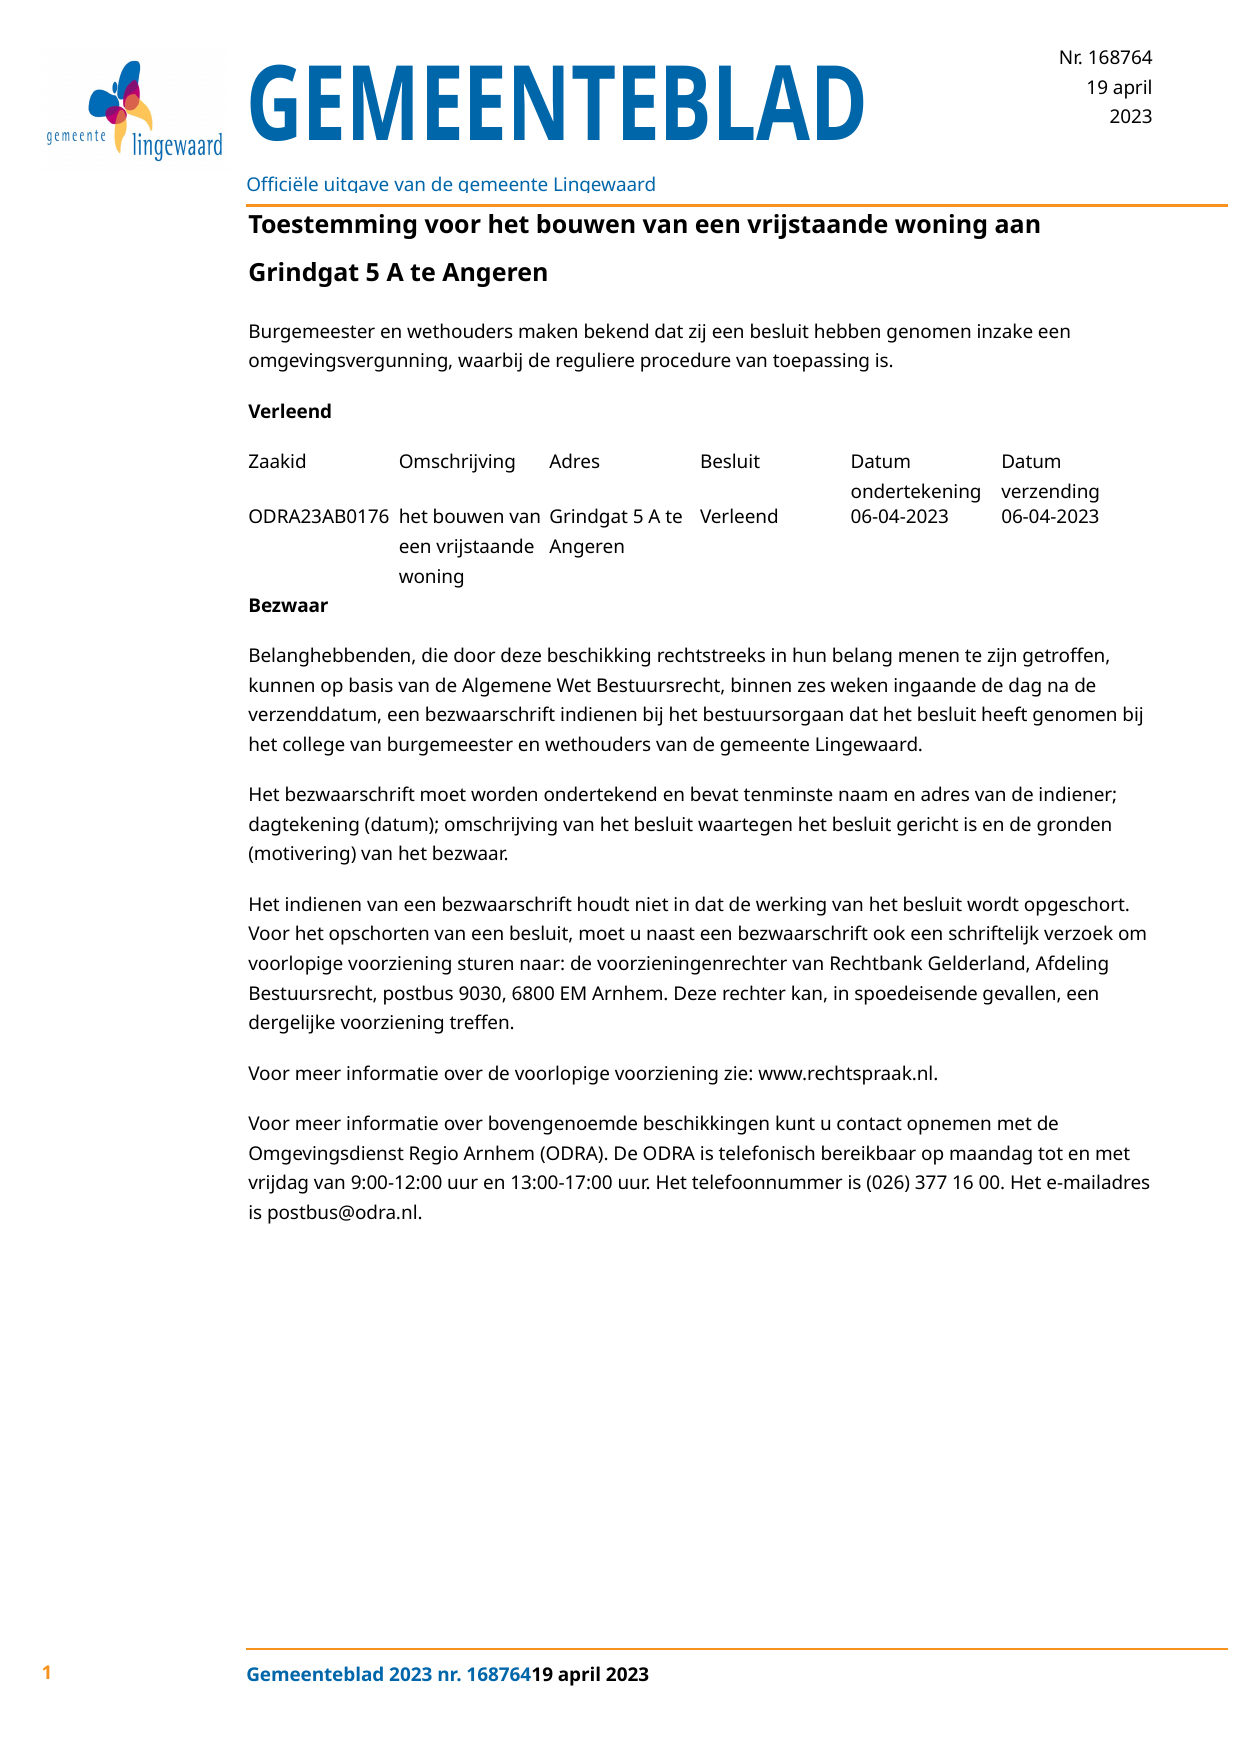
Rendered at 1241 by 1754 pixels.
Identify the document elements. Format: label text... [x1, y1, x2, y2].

table_header Omschrijving [399, 449, 549, 504]
text Burgemeester en wethouders maken bekend dat zij een besluit hebben genomen inzake een omgevingsvergunning, waarbij de reguliere procedure van toepassing is. [248, 318, 1152, 373]
text Het indienen van een bezwaarschrift houdt niet in dat de werking van het besluit wordt opgeschort. Voor het opschorten van een besluit, moet u naast een bezwaarschrift ook een schriftelijk verzoek om voorlopige voorziening sturen naar: de voorzieningenrechter van Rechtbank Gelderland, Afdeling Bestuursrecht, postbus 9030, 6800 EM Arnhem. Deze rechter kan, in spoedeisende gevallen, een dergelijke voorziening treffen. [248, 891, 1152, 1035]
table_cell ODRA23AB0176 [248, 504, 398, 589]
text Belanghebbenden, die door deze beschikking rechtstreeks in hun belang menen te zijn getroffen, kunnen op basis van de Algemene Wet Bestuursrecht, binnen zes weken ingaande de dag na de verzenddatum, een bezwaarschrift indienen bij het bestuursorgaan dat het besluit heeft genomen bij het college van burgemeester en wethouders van de gemeente Lingewaard. [248, 642, 1152, 757]
text Toestemming voor het bouwen van een vrijstaande woning aan Grindgat 5 A te Angeren [248, 207, 1152, 288]
table_header Zaakid [248, 449, 398, 504]
text Voor meer informatie over bovengenoemde beschikkingen kunt u contact opnemen met de Omgevingsdienst Regio Arnhem (ODRA). De ODRA is telefonisch bereikbaar op maandag tot en met vrijdag van 9:00-12:00 uur en 13:00-17:00 uur. Het telefoonnummer is (026) 377 16 00. Het e-mailadres is postbus@odra.nl. [248, 1110, 1152, 1225]
table_cell Verleend [700, 504, 850, 589]
text Het bezwaarschrift moet worden ondertekend en bevat tenminste naam en adres van de indiener; dagtekening (datum); omschrijving van het besluit waartegen het besluit gericht is en de gronden (motivering) van het bezwaar. [248, 781, 1152, 866]
text Verleend [248, 398, 1152, 424]
picture [41, 47, 231, 172]
table_cell het bouwen van een vrijstaande woning [399, 504, 549, 589]
table_header Besluit [700, 449, 850, 504]
table_header Datum verzending [1001, 449, 1152, 504]
table_header Datum ondertekening [850, 449, 1001, 504]
table_cell 06-04-2023 [850, 504, 1001, 589]
table_cell 06-04-2023 [1001, 504, 1152, 589]
table_header Adres [549, 449, 700, 504]
table_cell Grindgat 5 A te Angeren [549, 504, 700, 589]
text Voor meer informatie over de voorlopige voorziening zie: www.rechtspraak.nl. [248, 1060, 1152, 1086]
text Bezwaar [248, 592, 1152, 618]
